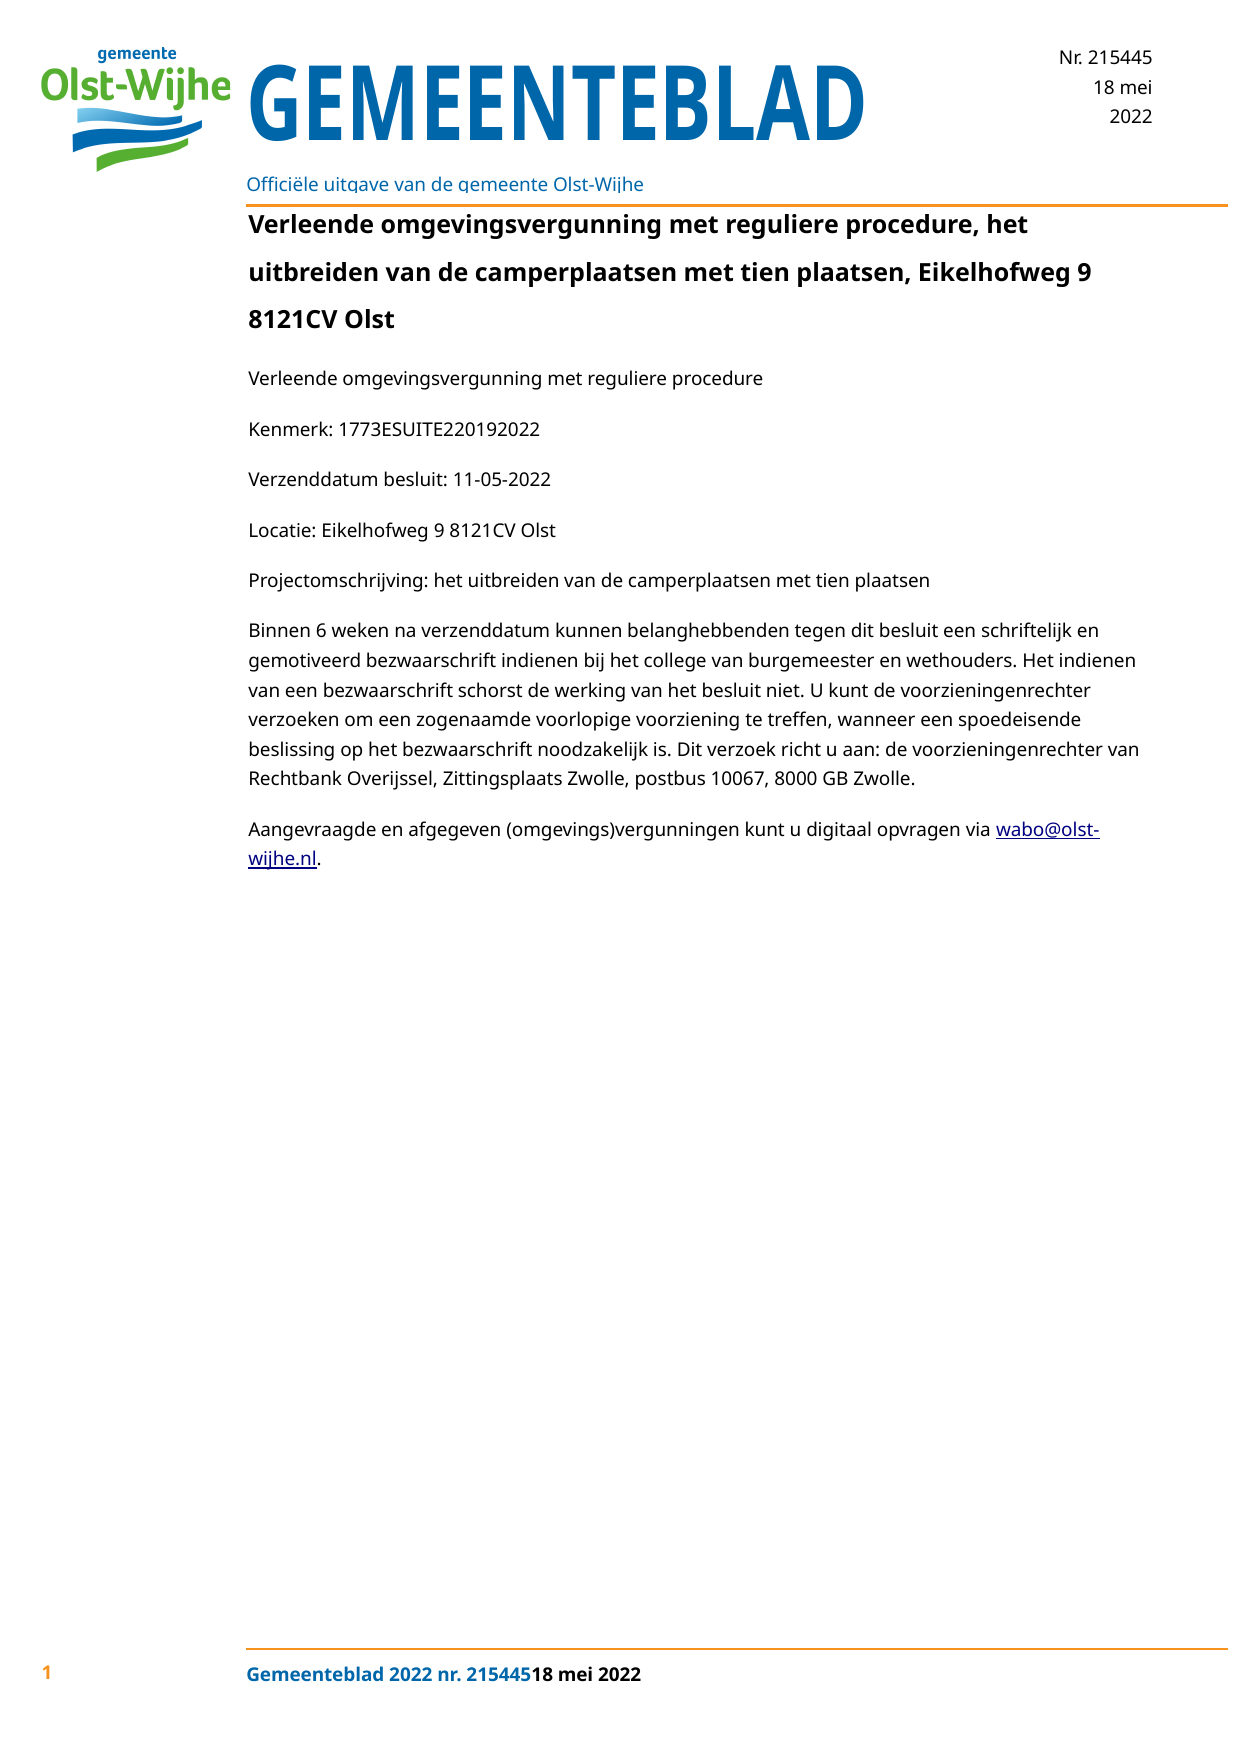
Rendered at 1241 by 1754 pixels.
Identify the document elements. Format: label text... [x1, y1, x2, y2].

text Projectomschrijving: het uitbreiden van de camperplaatsen met tien plaatsen [248, 567, 1152, 593]
text Verleende omgevingsvergunning met reguliere procedure [248, 366, 1152, 391]
text Verzenddatum besluit: 11-05-2022 [248, 466, 1152, 492]
text Aangevraagde en afgegeven (omgevings)vergunningen kunt u digitaal opvragen via wabo@olst-wijhe.nl. [248, 816, 1152, 871]
picture [41, 47, 231, 172]
text Binnen 6 weken na verzenddatum kunnen belanghebbenden tegen dit besluit een schriftelijk en gemotiveerd bezwaarschrift indienen bij het college van burgemeester en wethouders. Het indienen van een bezwaarschrift schorst de werking van het besluit niet. U kunt de voorzieningenrechter verzoeken om een zogenaamde voorlopige voorziening te treffen, wanneer een spoedeisende beslissing op het bezwaarschrift noodzakelijk is. Dit verzoek richt u aan: de voorzieningenrechter van Rechtbank Overijssel, Zittingsplaats Zwolle, postbus 10067, 8000 GB Zwolle. [248, 618, 1152, 791]
text Kenmerk: 1773ESUITE220192022 [248, 416, 1152, 442]
text Verleende omgevingsvergunning met reguliere procedure, het uitbreiden van de camperplaatsen met tien plaatsen, Eikelhofweg 9 8121CV Olst [248, 207, 1152, 336]
text Locatie: Eikelhofweg 9 8121CV Olst [248, 517, 1152, 542]
